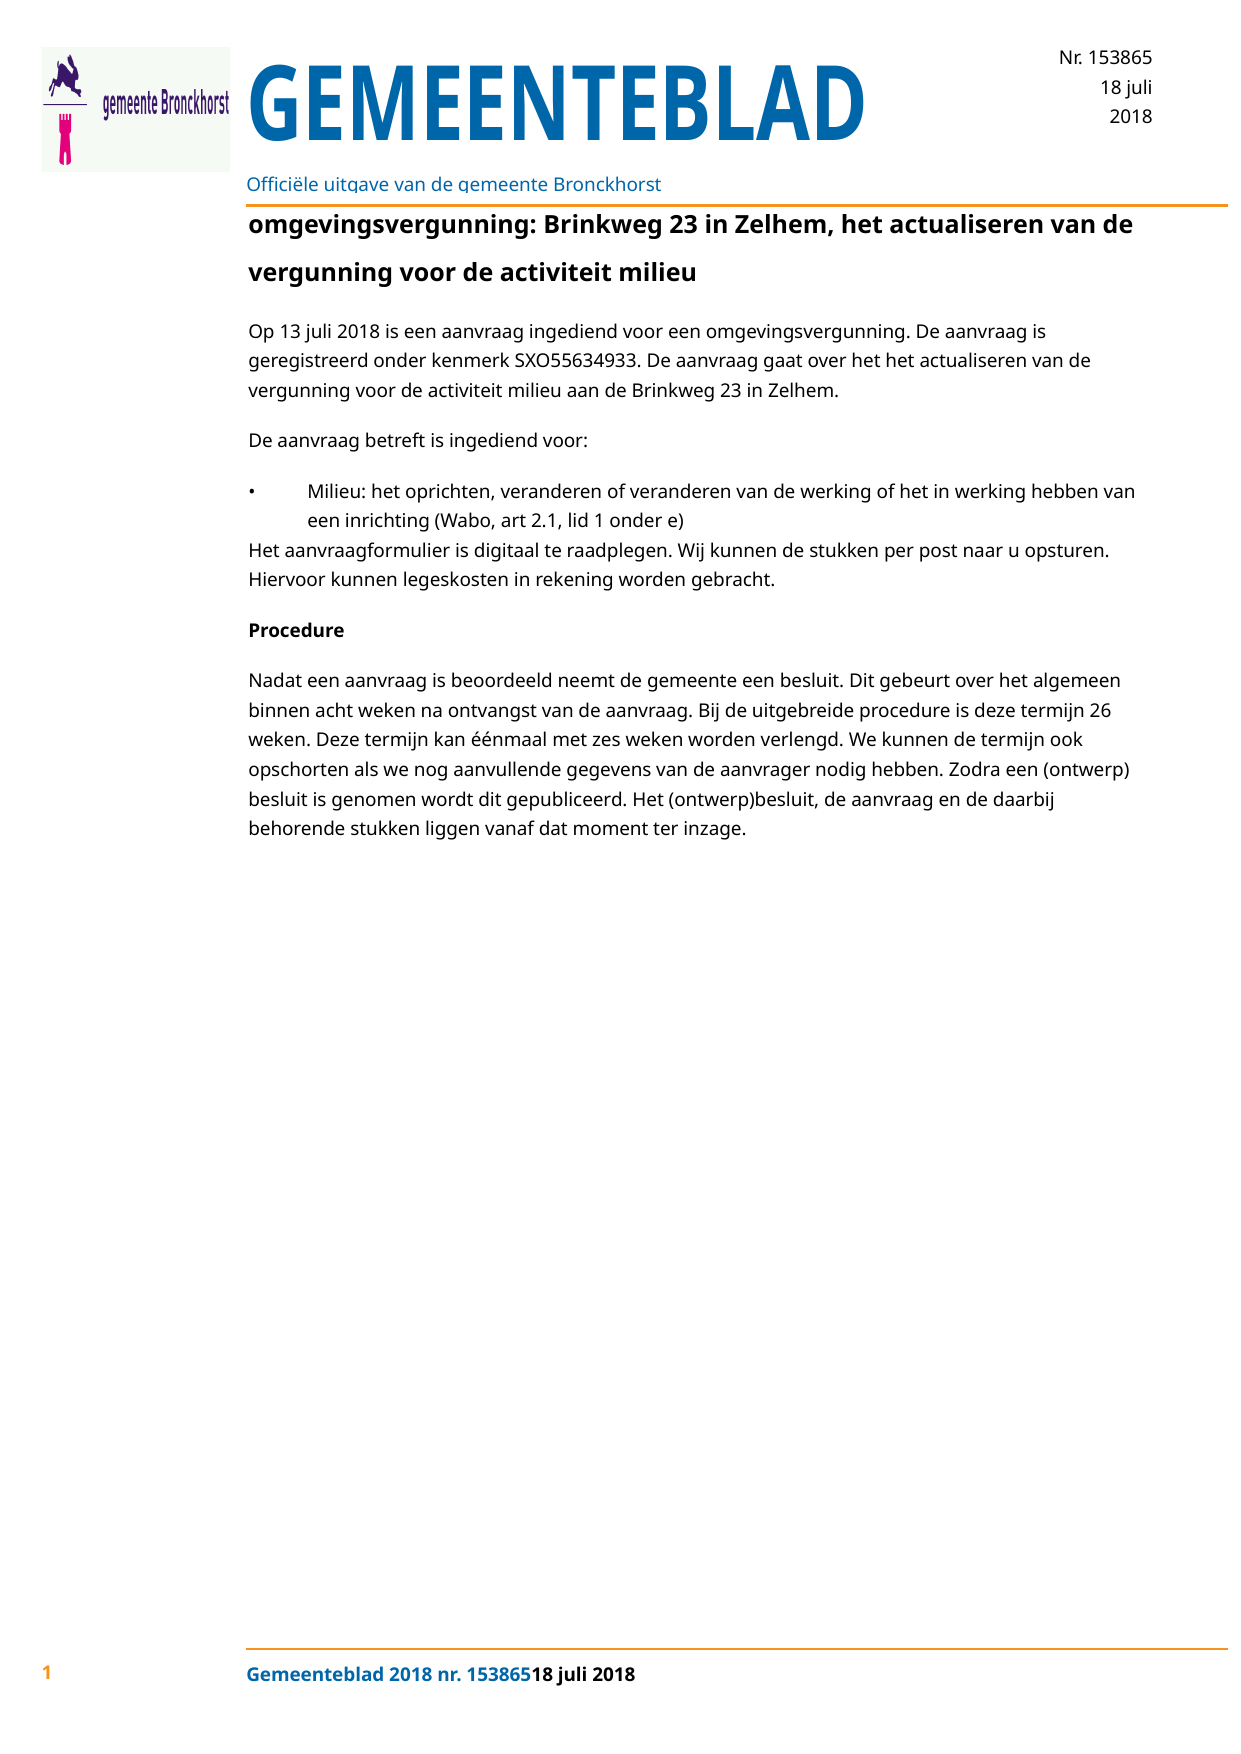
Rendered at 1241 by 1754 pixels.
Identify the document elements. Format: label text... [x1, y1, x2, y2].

text Nadat een aanvraag is beoordeeld neemt de gemeente een besluit. Dit gebeurt over het algemeen binnen acht weken na ontvangst van de aanvraag. Bij de uitgebreide procedure is deze termijn 26 weken. Deze termijn kan éénmaal met zes weken worden verlengd. We kunnen de termijn ook opschorten als we nog aanvullende gegevens van de aanvrager nodig hebben. Zodra een (ontwerp) besluit is genomen wordt dit gepubliceerd. Het (ontwerp)besluit, de aanvraag en de daarbij behorende stukken liggen vanaf dat moment ter inzage. [248, 667, 1152, 841]
picture [41, 47, 231, 172]
list Milieu: het oprichten, veranderen of veranderen van de werking of het in werking hebben van een inrichting (Wabo, art 2.1, lid 1 onder e) [248, 478, 1152, 533]
text omgevingsvergunning: Brinkweg 23 in Zelhem, het actualiseren van de vergunning voor de activiteit milieu [248, 207, 1152, 288]
text Op 13 juli 2018 is een aanvraag ingediend voor een omgevingsvergunning. De aanvraag is geregistreerd onder kenmerk SXO55634933. De aanvraag gaat over het het actualiseren van de vergunning voor de activiteit milieu aan de Brinkweg 23 in Zelhem. [248, 318, 1152, 403]
text Het aanvraagformulier is digitaal te raadplegen. Wij kunnen de stukken per post naar u opsturen. Hiervoor kunnen legeskosten in rekening worden gebracht. [248, 537, 1152, 592]
text De aanvraag betreft is ingediend voor: [248, 427, 1152, 453]
text Procedure [248, 617, 1152, 643]
